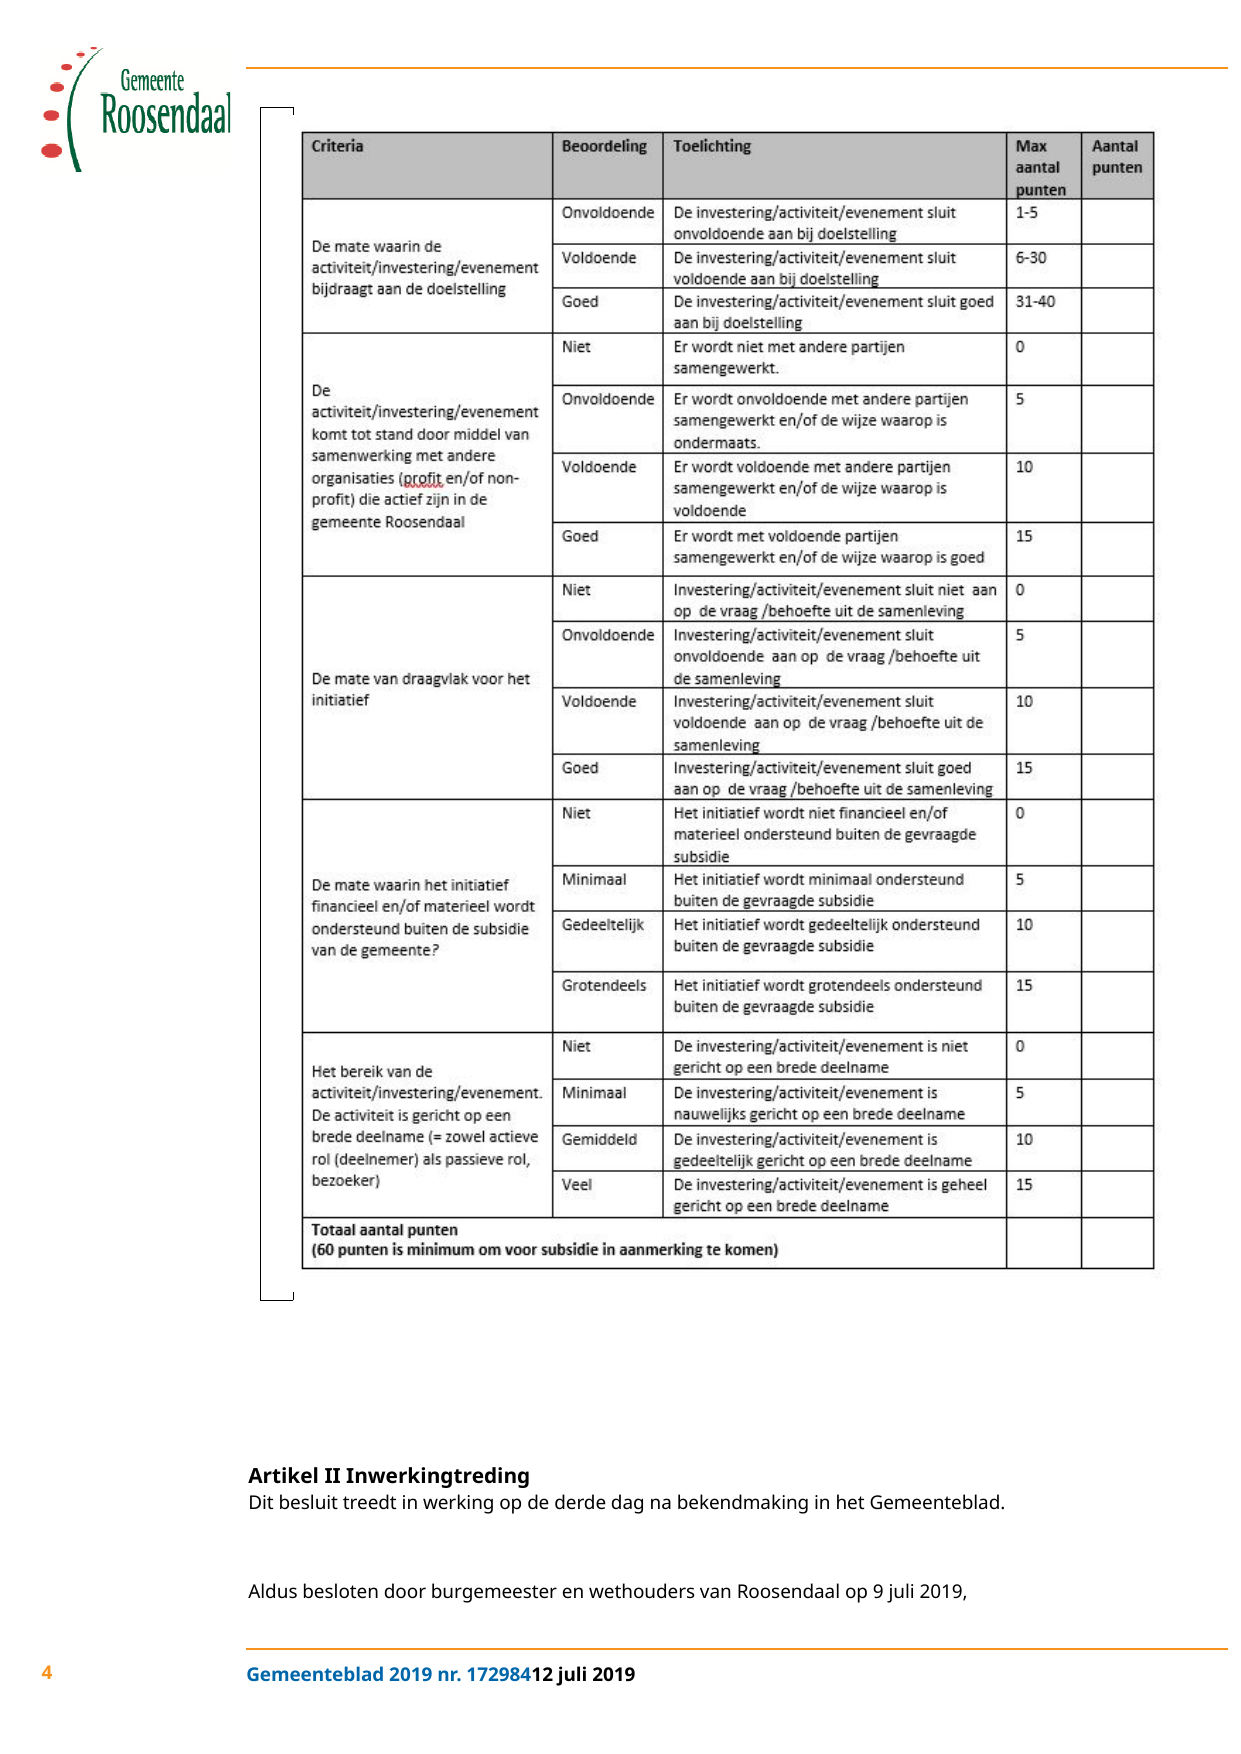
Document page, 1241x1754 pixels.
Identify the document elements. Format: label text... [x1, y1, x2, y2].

picture [41, 47, 231, 172]
text Artikel II Inwerkingtreding [248, 1461, 1152, 1489]
text Dit besluit treedt in werking op de derde dag na bekendmaking in het Gemeenteblad. [248, 1489, 1152, 1515]
text Aldus besloten door burgemeester en wethouders van Roosendaal op 9 juli 2019, [248, 1578, 1152, 1604]
picture [268, 115, 1173, 1292]
